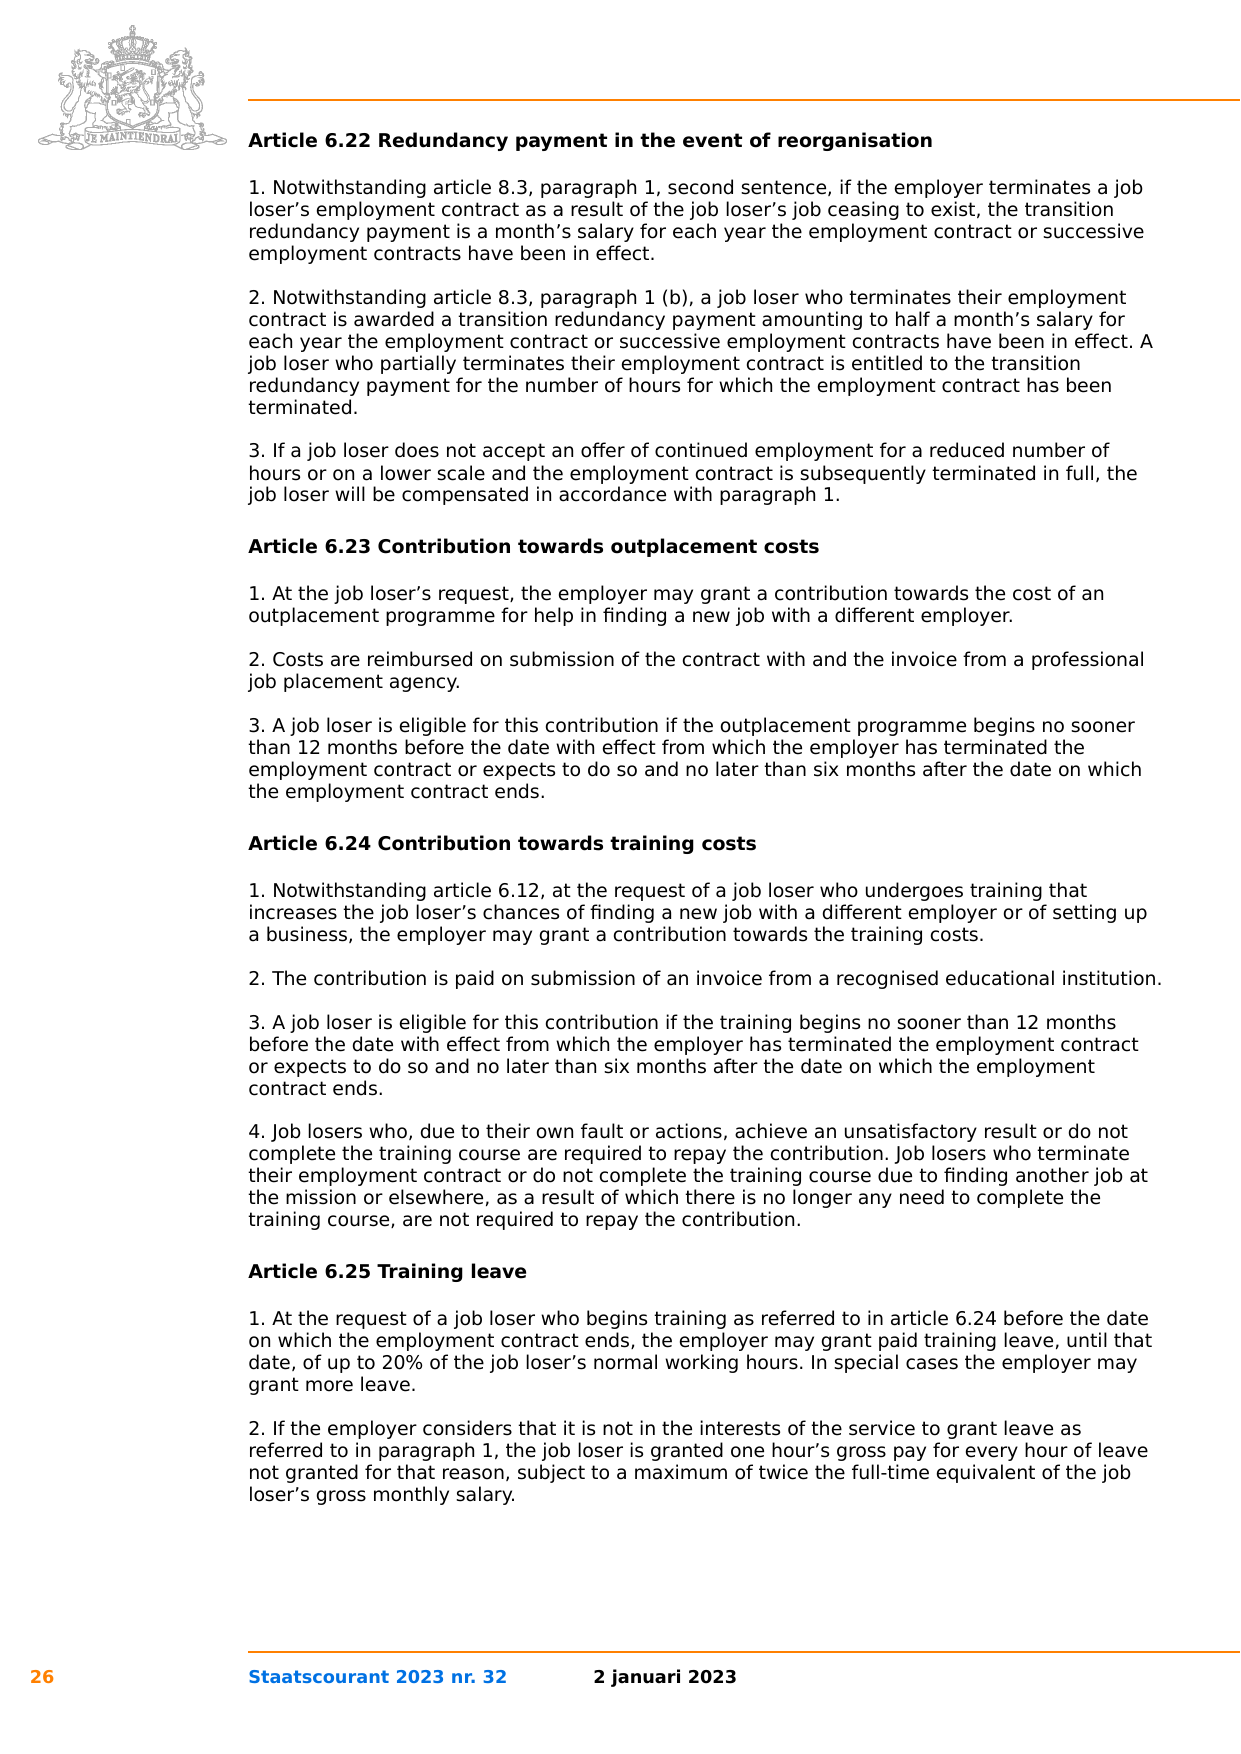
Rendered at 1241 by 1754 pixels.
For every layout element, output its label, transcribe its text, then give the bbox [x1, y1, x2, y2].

subtitle Article 6.25 Training leave [248, 1261, 1163, 1283]
text 1. Notwithstanding article 8.3, paragraph 1, second sentence, if the employer terminates a job loser’s employment contract as a result of the job loser’s job ceasing to exist, the transition redundancy payment is a month’s salary for each year the employment contract or successive employment contracts have been in effect. [248, 177, 1163, 265]
subtitle Article 6.23 Contribution towards outplacement costs [248, 536, 1163, 558]
picture [38, 25, 227, 150]
text 1. At the request of a job loser who begins training as referred to in article 6.24 before the date on which the employment contract ends, the employer may grant paid training leave, until that date, of up to 20% of the job loser’s normal working hours. In special cases the employer may grant more leave. [248, 1308, 1163, 1396]
subtitle Article 6.24 Contribution towards training costs [248, 833, 1163, 855]
subtitle Article 6.22 Redundancy payment in the event of reorganisation [248, 130, 1163, 152]
text 3. A job loser is eligible for this contribution if the outplacement programme begins no sooner than 12 months before the date with effect from which the employer has terminated the employment contract or expects to do so and no later than six months after the date on which the employment contract ends. [248, 715, 1163, 803]
text 1. At the job loser’s request, the employer may grant a contribution towards the cost of an outplacement programme for help in finding a new job with a different employer. [248, 583, 1163, 627]
text 2. Notwithstanding article 8.3, paragraph 1 (b), a job loser who terminates their employment contract is awarded a transition redundancy payment amounting to half a month’s salary for each year the employment contract or successive employment contracts have been in effect. A job loser who partially terminates their employment contract is entitled to the transition redundancy payment for the number of hours for which the employment contract has been terminated. [248, 287, 1163, 418]
text 2. If the employer considers that it is not in the interests of the service to grant leave as referred to in paragraph 1, the job loser is granted one hour’s gross pay for every hour of leave not granted for that reason, subject to a maximum of twice the full-time equivalent of the job loser’s gross monthly salary. [248, 1418, 1163, 1506]
text 3. If a job loser does not accept an offer of continued employment for a reduced number of hours or on a lower scale and the employment contract is subsequently terminated in full, the job loser will be compensated in accordance with paragraph 1. [248, 440, 1163, 506]
text 2. Costs are reimbursed on submission of the contract with and the invoice from a professional job placement agency. [248, 649, 1163, 693]
text 3. A job loser is eligible for this contribution if the training begins no sooner than 12 months before the date with effect from which the employer has terminated the employment contract or expects to do so and no later than six months after the date on which the employment contract ends. [248, 1012, 1163, 1099]
text 1. Notwithstanding article 6.12, at the request of a job loser who undergoes training that increases the job loser’s chances of finding a new job with a different employer or of setting up a business, the employer may grant a contribution towards the training costs. [248, 880, 1163, 946]
text 2. The contribution is paid on submission of an invoice from a recognised educational institution. [248, 968, 1163, 990]
text 4. Job losers who, due to their own fault or actions, achieve an unsatisfactory result or do not complete the training course are required to repay the contribution. Job losers who terminate their employment contract or do not complete the training course due to finding another job at the mission or elsewhere, as a result of which there is no longer any need to complete the training course, are not required to repay the contribution. [248, 1121, 1163, 1231]
